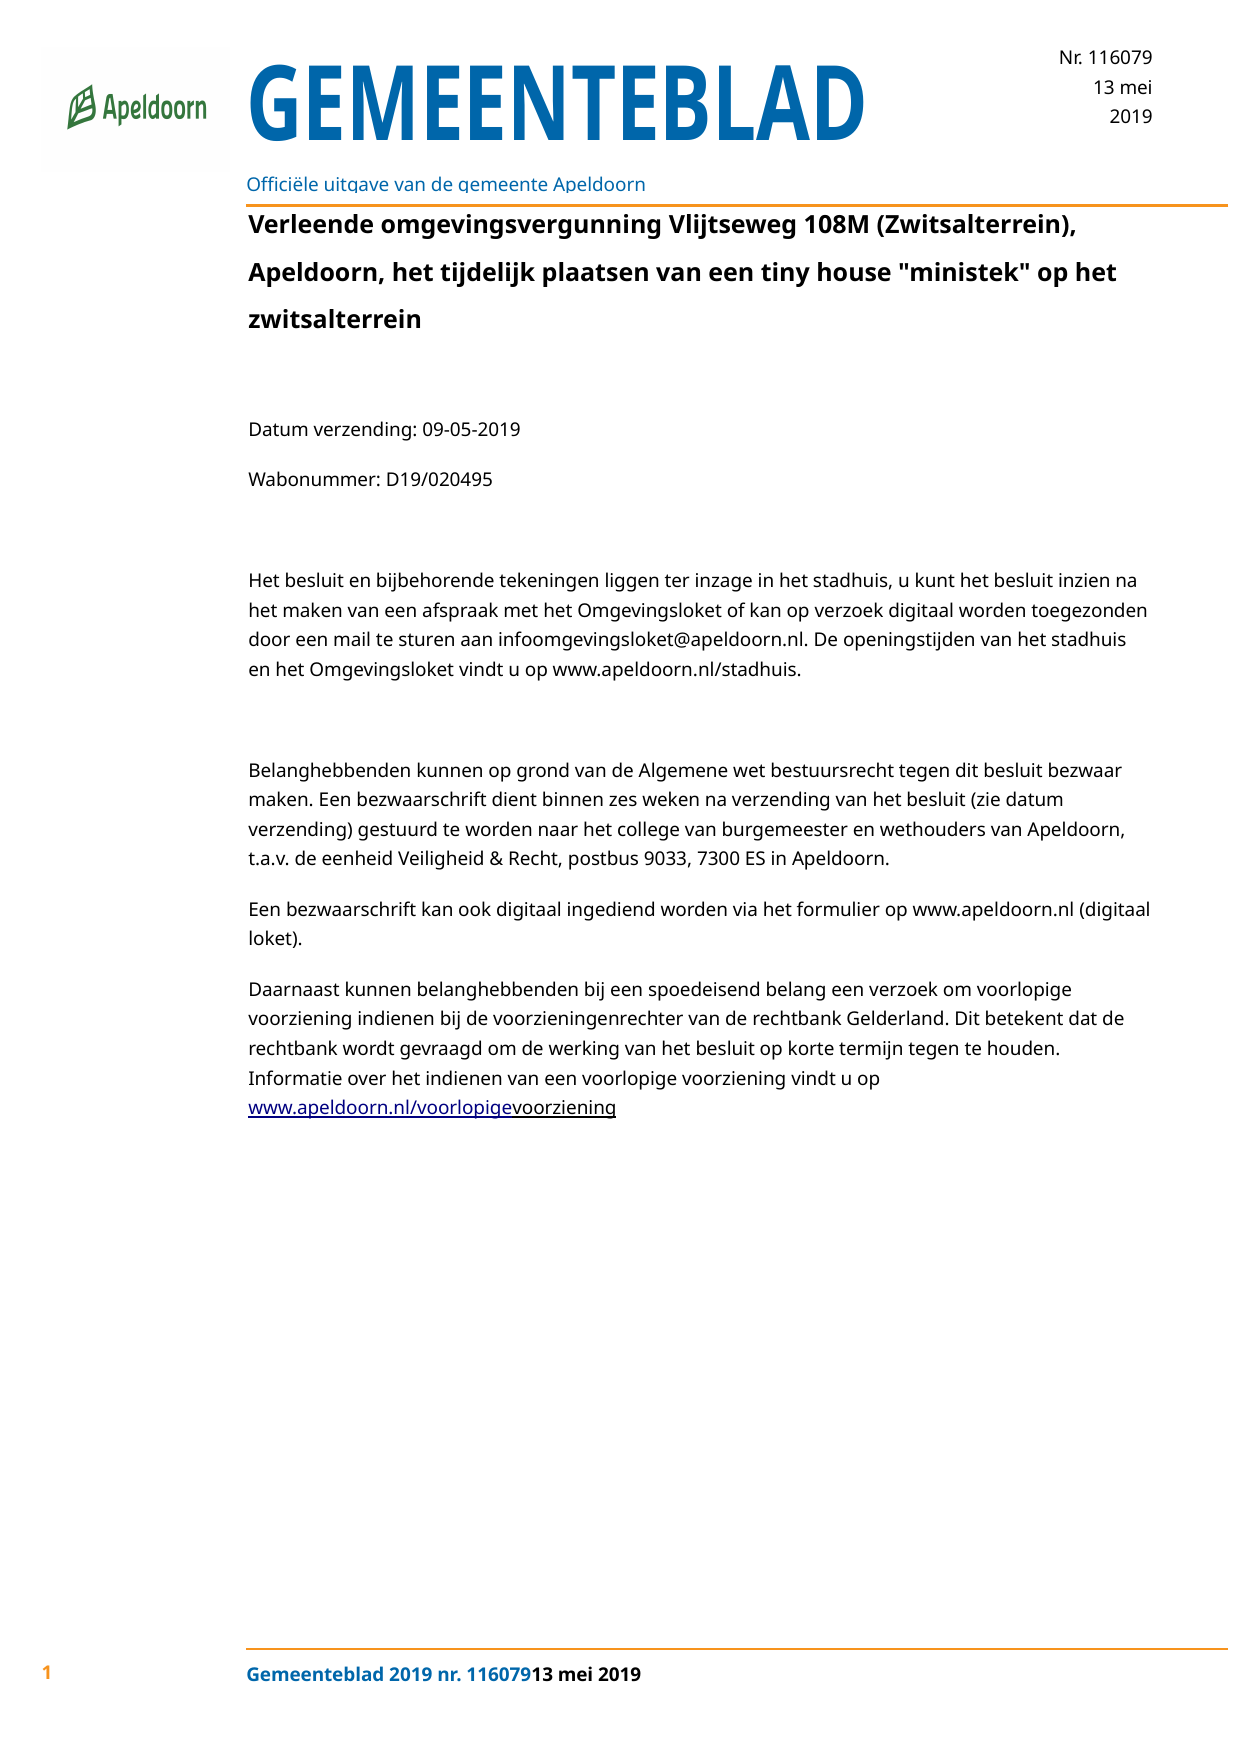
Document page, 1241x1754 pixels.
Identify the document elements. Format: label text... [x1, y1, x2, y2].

text Daarnaast kunnen belanghebbenden bij een spoedeisend belang een verzoek om voorlopige voorziening indienen bij de voorzieningenrechter van de rechtbank Gelderland. Dit betekent dat de rechtbank wordt gevraagd om de werking van het besluit op korte termijn tegen te houden. Informatie over het indienen van een voorlopige voorziening vindt u op www.apeldoorn.nl/voorlopigevoorziening [248, 976, 1152, 1120]
text Wabonummer: D19/020495 [248, 466, 1152, 492]
text Belanghebbenden kunnen op grond van de Algemene wet bestuursrecht tegen dit besluit bezwaar maken. Een bezwaarschrift dient binnen zes weken na verzending van het besluit (zie datum verzending) gestuurd te worden naar het college van burgemeester en wethouders van Apeldoorn, t.a.v. de eenheid Veiligheid & Recht, postbus 9033, 7300 ES in Apeldoorn. [248, 757, 1152, 871]
text Het besluit en bijbehorende tekeningen liggen ter inzage in het stadhuis, u kunt het besluit inzien na het maken van een afspraak met het Omgevingsloket of kan op verzoek digitaal worden toegezonden door een mail te sturen aan infoomgevingsloket@apeldoorn.nl. De openingstijden van het stadhuis en het Omgevingsloket vindt u op www.apeldoorn.nl/stadhuis. [248, 567, 1152, 682]
picture [41, 47, 231, 172]
text Verleende omgevingsvergunning Vlijtseweg 108M (Zwitsalterrein), Apeldoorn, het tijdelijk plaatsen van een tiny house "ministek" op het zwitsalterrein [248, 207, 1152, 336]
text Datum verzending: 09-05-2019 [248, 416, 1152, 442]
text Een bezwaarschrift kan ook digitaal ingediend worden via het formulier op www.apeldoorn.nl (digitaal loket). [248, 896, 1152, 951]
